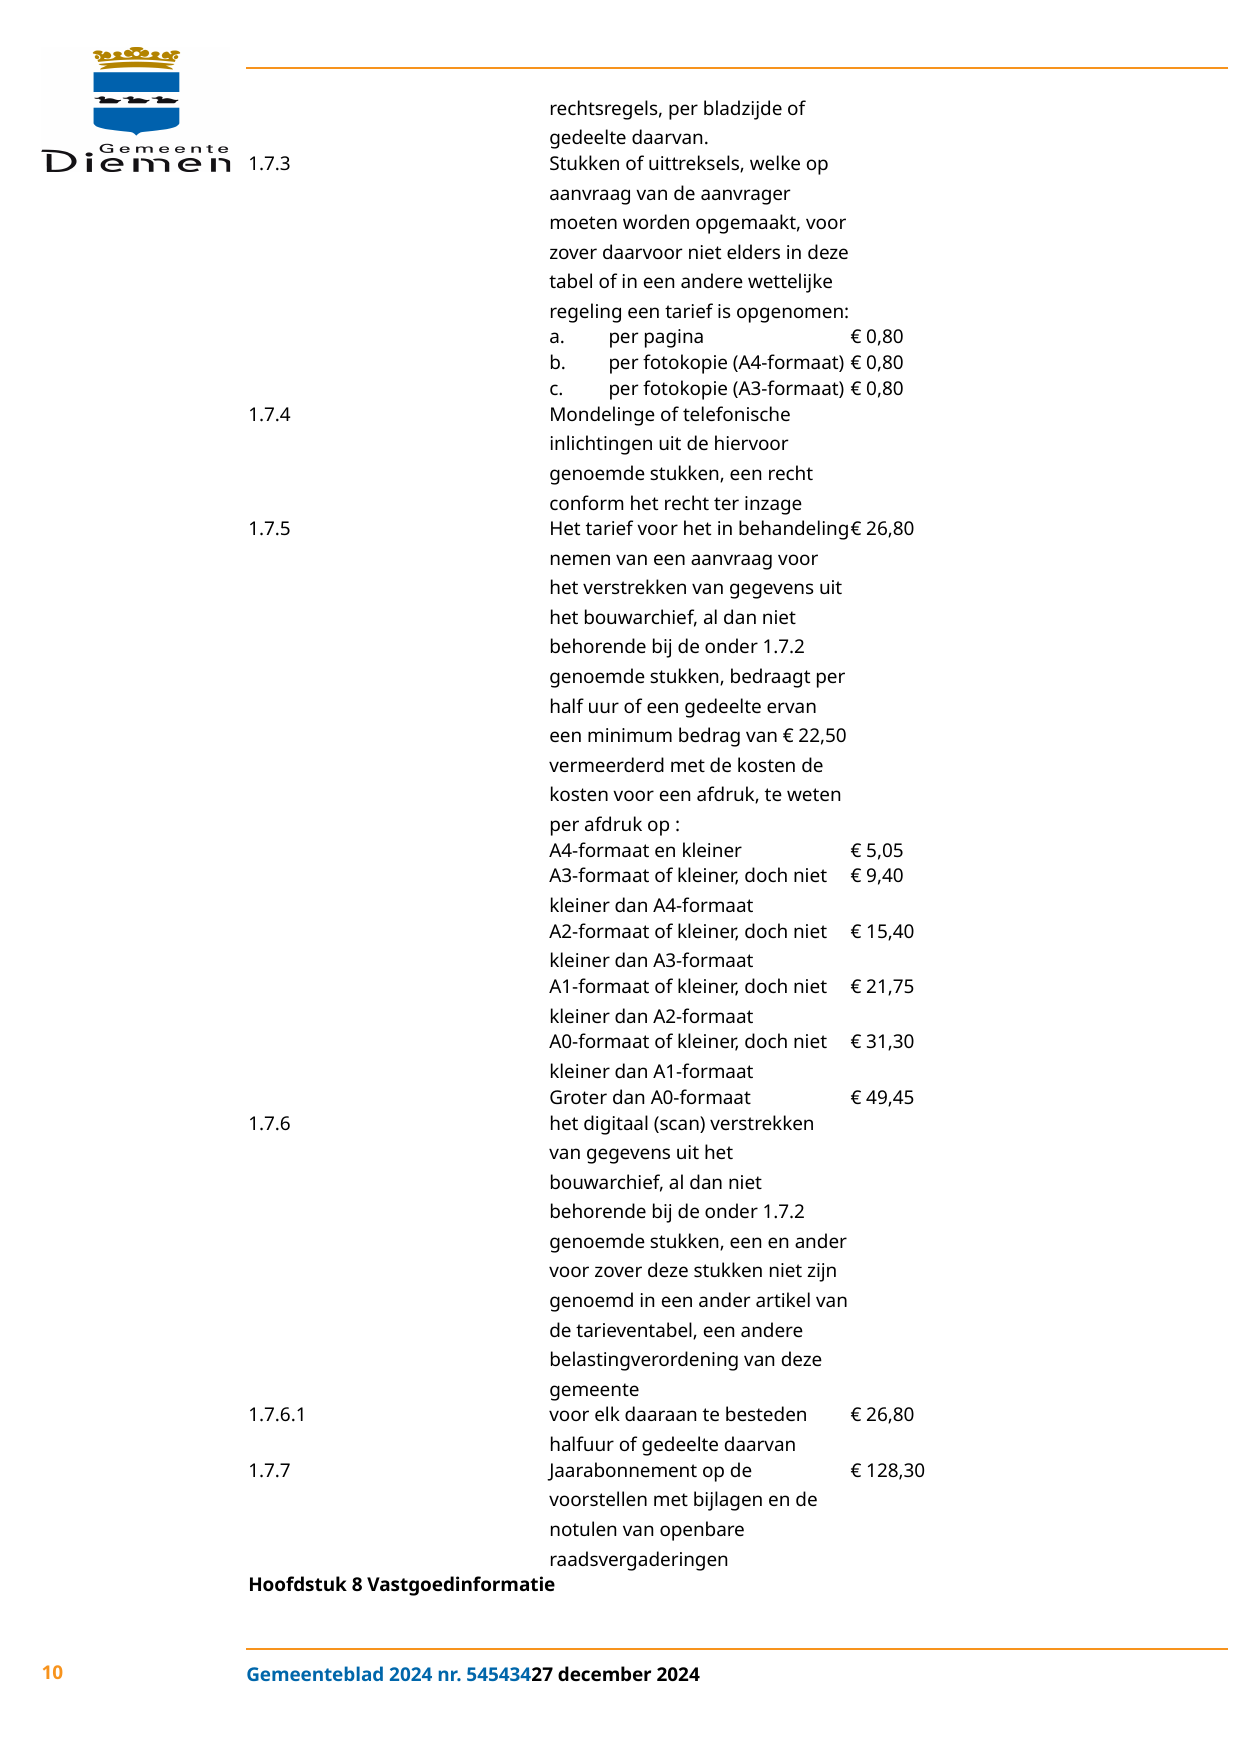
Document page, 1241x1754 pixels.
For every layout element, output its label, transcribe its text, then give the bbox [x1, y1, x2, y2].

table_cell € 5,05 [850, 837, 1152, 863]
table_cell A3-formaat of kleiner, doch niet kleiner dan A4-formaat [549, 863, 850, 918]
table_cell Groter dan A0-formaat [549, 1084, 850, 1110]
table_cell [248, 837, 549, 863]
table_cell Het tarief voor het in behandeling nemen van een aanvraag voor het verstrekken van gegevens uit het bouwarchief, al dan niet behorende bij de onder 1.7.2 genoemde stukken, bedraagt per half uur of een gedeelte ervan een minimum bedrag van € 22,50 vermeerderd met de kosten de kosten voor een afdruk, te weten per afdruk op : [549, 515, 850, 837]
table_cell 1.7.6 [248, 1110, 549, 1402]
table_cell [248, 863, 549, 918]
table_cell 1.7.3 [248, 150, 549, 324]
table_cell € 26,80 [850, 515, 1152, 837]
table_cell A2-formaat of kleiner, doch niet kleiner dan A3-formaat [549, 918, 850, 973]
table_cell rechtsregels, per bladzijde of gedeelte daarvan. [549, 95, 850, 150]
table_cell € 26,80 [850, 1402, 1152, 1457]
table_cell per fotokopie (A3-formaat) [549, 375, 850, 401]
table_cell [248, 973, 549, 1029]
table_cell 1.7.4 [248, 401, 549, 515]
table_cell € 0,80 [850, 324, 1152, 349]
table_cell € 0,80 [850, 350, 1152, 375]
table_cell € 21,75 [850, 973, 1152, 1029]
table_cell [248, 375, 549, 401]
table_cell 1.7.7 [248, 1457, 549, 1571]
picture [41, 47, 231, 172]
table_cell Stukken of uittreksels, welke op aanvraag van de aanvrager moeten worden opgemaakt, voor zover daarvoor niet elders in deze tabel of in een andere wettelijke regeling een tarief is opgenomen: [549, 150, 850, 324]
table_cell € 49,45 [850, 1084, 1152, 1110]
table_cell Jaarabonnement op de voorstellen met bijlagen en de notulen van openbare raadsvergaderingen [549, 1457, 850, 1571]
table_cell per pagina [549, 324, 850, 349]
table_cell 1.7.5 [248, 515, 549, 837]
table_cell A1-formaat of kleiner, doch niet kleiner dan A2-formaat [549, 973, 850, 1029]
table_cell [850, 401, 1152, 515]
table_cell € 128,30 [850, 1457, 1152, 1571]
table_cell [248, 918, 549, 973]
table_cell [248, 1029, 549, 1084]
table_cell A0-formaat of kleiner, doch niet kleiner dan A1-formaat [549, 1029, 850, 1084]
table_cell [248, 95, 549, 150]
table_cell [850, 150, 1152, 324]
table_cell [850, 95, 1152, 150]
table_cell [248, 324, 549, 349]
table_cell voor elk daaraan te besteden halfuur of gedeelte daarvan [549, 1402, 850, 1457]
table_cell € 0,80 [850, 375, 1152, 401]
table_cell [850, 1110, 1152, 1402]
table_cell per fotokopie (A4-formaat) [549, 350, 850, 375]
table_cell Mondelinge of telefonische inlichtingen uit de hiervoor genoemde stukken, een recht conform het recht ter inzage [549, 401, 850, 515]
table_cell [248, 350, 549, 375]
table_cell Hoofdstuk 8 Vastgoedinformatie [248, 1571, 850, 1597]
table_cell [850, 1571, 1152, 1597]
table_cell A4-formaat en kleiner [549, 837, 850, 863]
table_cell het digitaal (scan) verstrekken van gegevens uit het bouwarchief, al dan niet behorende bij de onder 1.7.2 genoemde stukken, een en ander voor zover deze stukken niet zijn genoemd in een ander artikel van de tarieventabel, een andere belastingverordening van deze gemeente [549, 1110, 850, 1402]
table_cell € 31,30 [850, 1029, 1152, 1084]
table_cell [248, 1084, 549, 1110]
table_cell 1.7.6.1 [248, 1402, 549, 1457]
table_cell € 15,40 [850, 918, 1152, 973]
table_cell € 9,40 [850, 863, 1152, 918]
